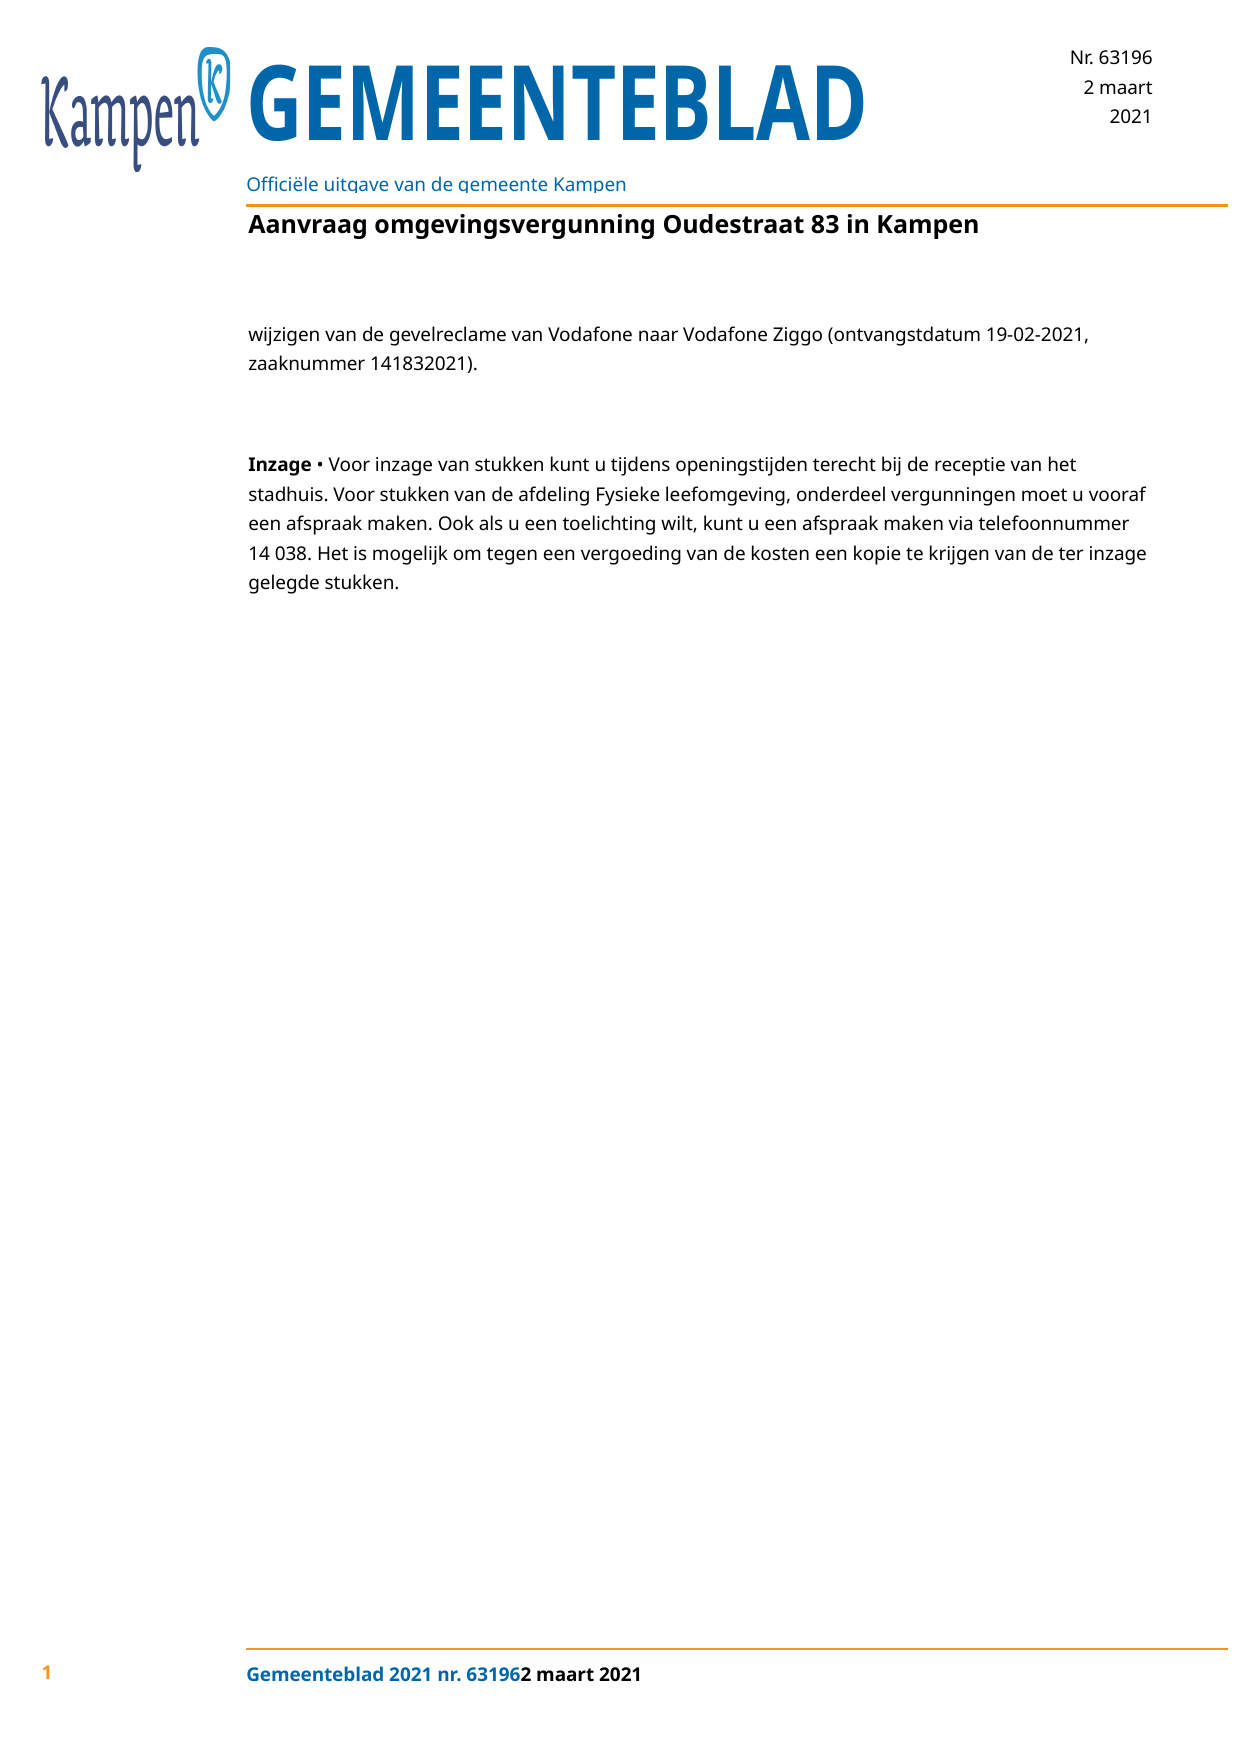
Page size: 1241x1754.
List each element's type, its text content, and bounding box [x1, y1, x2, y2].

text Aanvraag omgevingsvergunning Oudestraat 83 in Kampen [248, 207, 1152, 241]
text wijzigen van de gevelreclame van Vodafone naar Vodafone Ziggo (ontvangstdatum 19-02-2021, zaaknummer 141832021). [248, 321, 1152, 376]
text Inzage • Voor inzage van stukken kunt u tijdens openingstijden terecht bij de receptie van het stadhuis. Voor stukken van de afdeling Fysieke leefomgeving, onderdeel vergunningen moet u vooraf een afspraak maken. Ook als u een toelichting wilt, kunt u een afspraak maken via telefoonnummer 14 038. Het is mogelijk om tegen een vergoeding van de kosten een kopie te krijgen van de ter inzage gelegde stukken. [248, 451, 1152, 595]
picture [41, 47, 231, 172]
